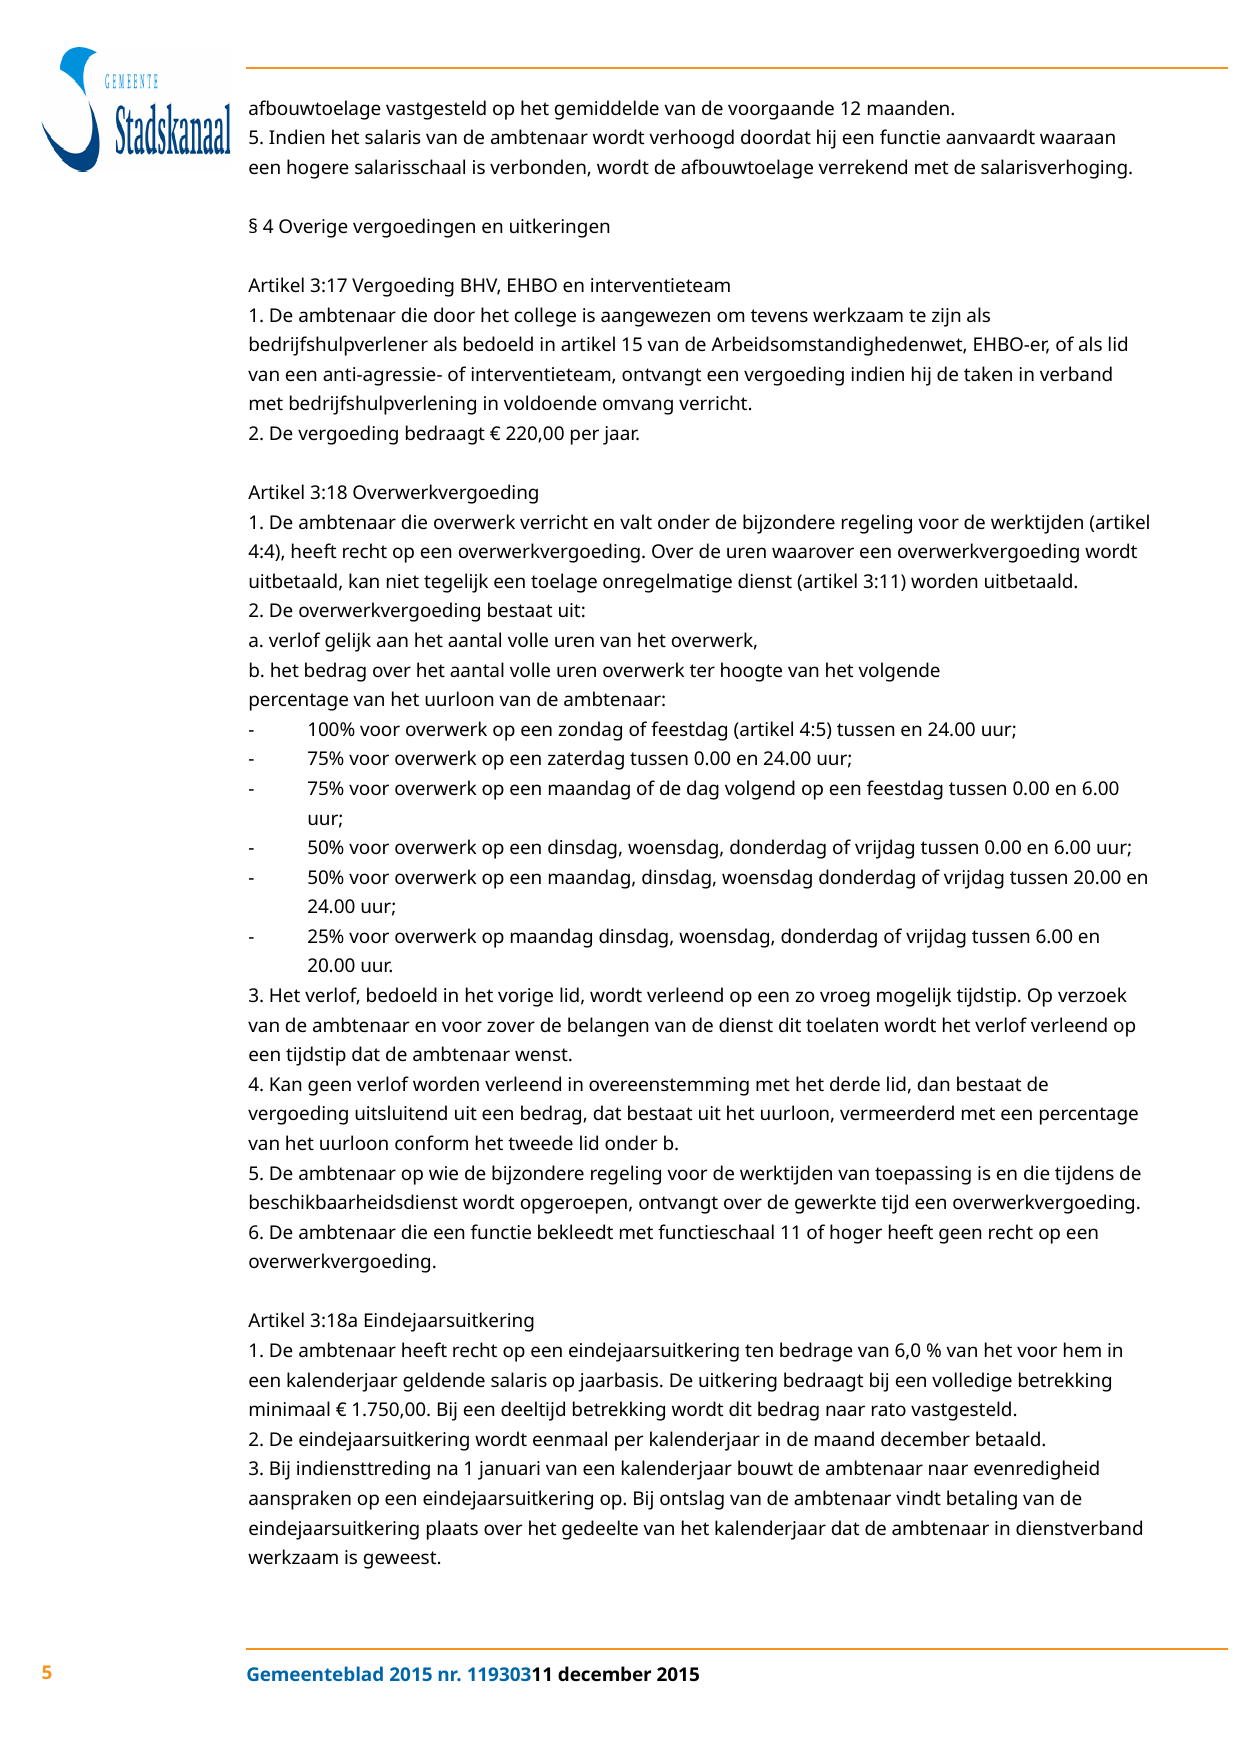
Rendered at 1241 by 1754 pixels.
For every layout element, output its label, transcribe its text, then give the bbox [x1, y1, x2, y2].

list 100% voor overwerk op een zondag of feestdag (artikel 4:5) tussen en 24.00 uur; [248, 716, 1152, 742]
picture [41, 47, 231, 172]
list 50% voor overwerk op een maandag, dinsdag, woensdag donderdag of vrijdag tussen 20.00 en 24.00 uur; [248, 864, 1152, 919]
text 1. De ambtenaar die overwerk verricht en valt onder de bijzondere regeling voor de werktijden (artikel 4:4), heeft recht op een overwerkvergoeding. Over de uren waarover een overwerkvergoeding wordt uitbetaald, kan niet tegelijk een toelage onregelmatige dienst (artikel 3:11) worden uitbetaald. [248, 509, 1152, 594]
text Artikel 3:17 Vergoeding BHV, EHBO en interventieteam [248, 272, 1152, 298]
list 50% voor overwerk op een dinsdag, woensdag, donderdag of vrijdag tussen 0.00 en 6.00 uur; [248, 834, 1152, 860]
text 3. Bij indiensttreding na 1 januari van een kalenderjaar bouwt de ambtenaar naar evenredigheid aanspraken op een eindejaarsuitkering op. Bij ontslag van de ambtenaar vindt betaling van de eindejaarsuitkering plaats over het gedeelte van het kalenderjaar dat de ambtenaar in dienstverband werkzaam is geweest. [248, 1456, 1152, 1570]
text Artikel 3:18a Eindejaarsuitkering [248, 1308, 1152, 1333]
text 1. De ambtenaar die door het college is aangewezen om tevens werkzaam te zijn als bedrijfshulpverlener als bedoeld in artikel 15 van de Arbeidsomstandighedenwet, EHBO-er, of als lid van een anti-agressie- of interventieteam, ontvangt een vergoeding indien hij de taken in verband met bedrijfshulpverlening in voldoende omvang verricht. [248, 302, 1152, 416]
list 25% voor overwerk op maandag dinsdag, woensdag, donderdag of vrijdag tussen 6.00 en 20.00 uur. [248, 923, 1152, 978]
text 2. De vergoeding bedraagt € 220,00 per jaar. [248, 420, 1152, 446]
text afbouwtoelage vastgesteld op het gemiddelde van de voorgaande 12 maanden. [248, 95, 1152, 121]
list 75% voor overwerk op een maandag of de dag volgend op een feestdag tussen 0.00 en 6.00 uur; [248, 775, 1152, 831]
text 5. Indien het salaris van de ambtenaar wordt verhoogd doordat hij een functie aanvaardt waaraan een hogere salarisschaal is verbonden, wordt de afbouwtoelage verrekend met de salarisverhoging. [248, 124, 1152, 180]
text a. verlof gelijk aan het aantal volle uren van het overwerk, [248, 627, 1152, 653]
text b. het bedrag over het aantal volle uren overwerk ter hoogte van het volgende [248, 657, 1152, 683]
text 3. Het verlof, bedoeld in het vorige lid, wordt verleend op een zo vroeg mogelijk tijdstip. Op verzoek van de ambtenaar en voor zover de belangen van de dienst dit toelaten wordt het verlof verleend op een tijdstip dat de ambtenaar wenst. [248, 982, 1152, 1067]
text 2. De eindejaarsuitkering wordt eenmaal per kalenderjaar in de maand december betaald. [248, 1426, 1152, 1452]
text 5. De ambtenaar op wie de bijzondere regeling voor de werktijden van toepassing is en die tijdens de beschikbaarheidsdienst wordt opgeroepen, ontvangt over de gewerkte tijd een overwerkvergoeding. [248, 1160, 1152, 1215]
text § 4 Overige vergoedingen en uitkeringen [248, 213, 1152, 239]
text 2. De overwerkvergoeding bestaat uit: [248, 598, 1152, 623]
text 6. De ambtenaar die een functie bekleedt met functieschaal 11 of hoger heeft geen recht op een overwerkvergoeding. [248, 1219, 1152, 1274]
text Artikel 3:18 Overwerkvergoeding [248, 479, 1152, 505]
text 4. Kan geen verlof worden verleend in overeenstemming met het derde lid, dan bestaat de vergoeding uitsluitend uit een bedrag, dat bestaat uit het uurloon, vermeerderd met een percentage van het uurloon conform het tweede lid onder b. [248, 1071, 1152, 1156]
list 75% voor overwerk op een zaterdag tussen 0.00 en 24.00 uur; [248, 746, 1152, 771]
text percentage van het uurloon van de ambtenaar: [248, 686, 1152, 712]
text 1. De ambtenaar heeft recht op een eindejaarsuitkering ten bedrage van 6,0 % van het voor hem in een kalenderjaar geldende salaris op jaarbasis. De uitkering bedraagt bij een volledige betrekking minimaal € 1.750,00. Bij een deeltijd betrekking wordt dit bedrag naar rato vastgesteld. [248, 1337, 1152, 1422]
